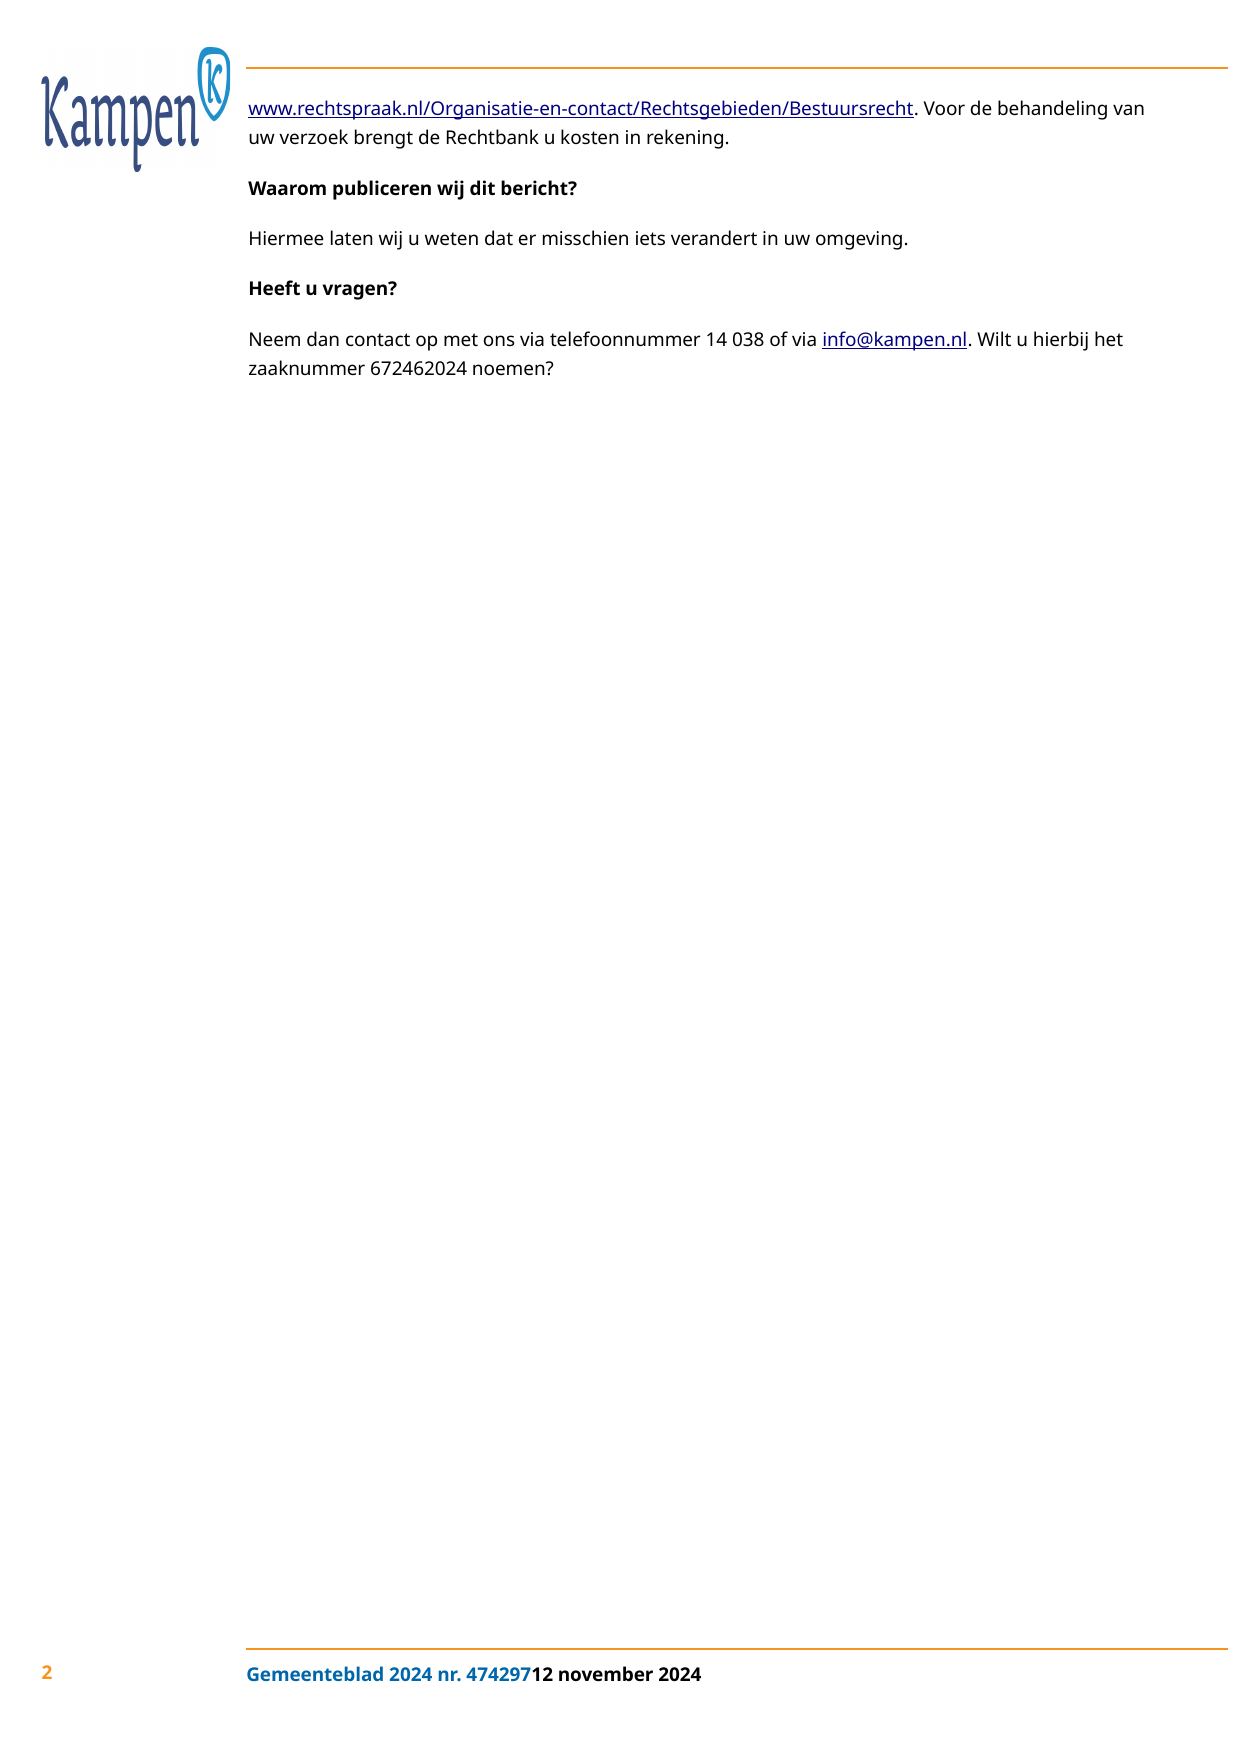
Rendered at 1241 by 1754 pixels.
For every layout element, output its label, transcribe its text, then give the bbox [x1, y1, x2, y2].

picture [41, 47, 231, 172]
text www.rechtspraak.nl/Organisatie-en-contact/Rechtsgebieden/Bestuursrecht. Voor de behandeling van uw verzoek brengt de Rechtbank u kosten in rekening. [248, 95, 1152, 150]
text Neem dan contact op met ons via telefoonnummer 14 038 of via info@kampen.nl. Wilt u hierbij het zaaknummer 672462024 noemen? [248, 326, 1152, 381]
text Heeft u vragen? [248, 276, 1152, 301]
text Waarom publiceren wij dit bericht? [248, 175, 1152, 201]
text Hiermee laten wij u weten dat er misschien iets verandert in uw omgeving. [248, 225, 1152, 251]
